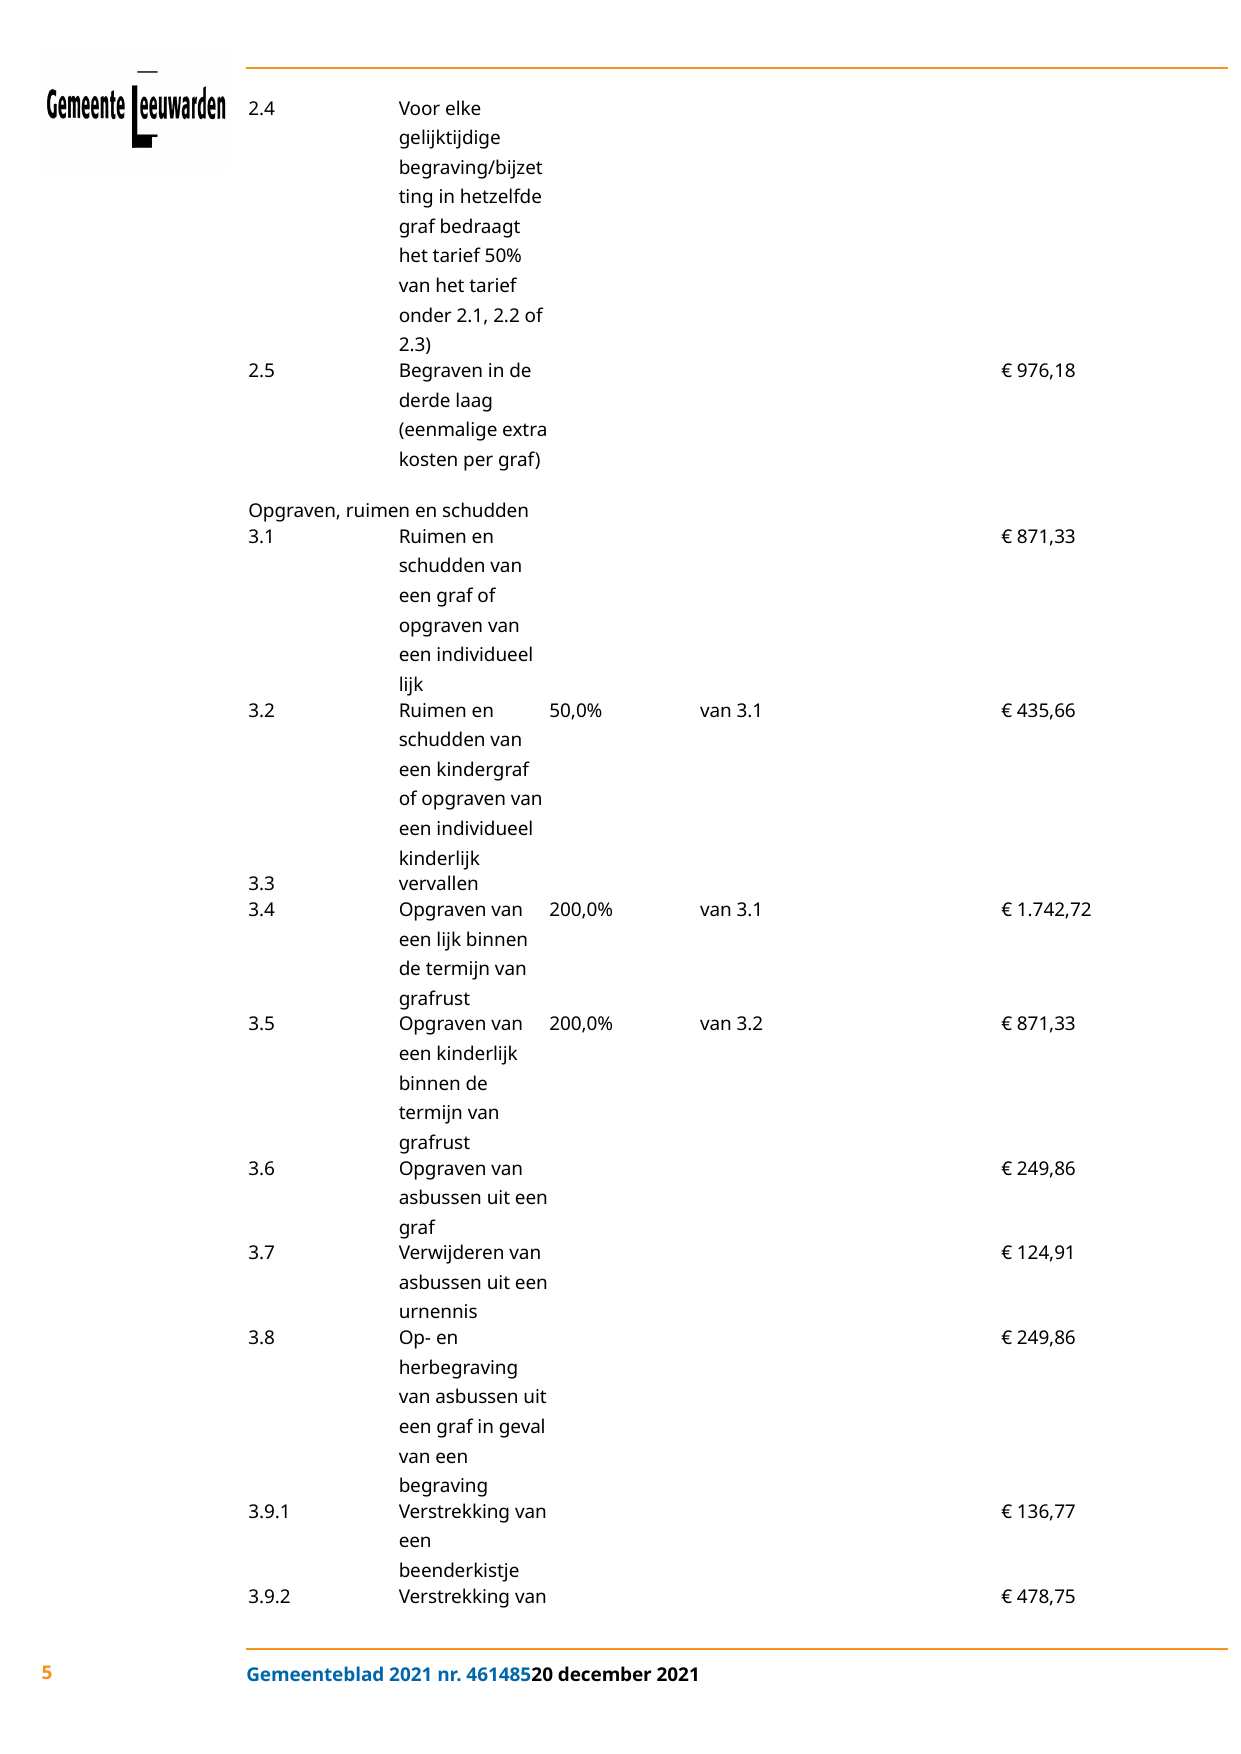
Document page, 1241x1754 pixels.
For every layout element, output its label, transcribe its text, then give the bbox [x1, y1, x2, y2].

table_cell € 871,33 [1001, 523, 1152, 697]
table_cell [549, 95, 700, 357]
table_cell 3.9.1 [248, 1498, 398, 1583]
table_cell 200,0% [549, 1011, 700, 1155]
table_cell Verstrekking van [399, 1583, 549, 1609]
table_cell [850, 1011, 1001, 1155]
table_cell [549, 1155, 700, 1239]
table_cell [850, 697, 1001, 870]
table_cell Op- en herbegraving van asbussen uit een graf in geval van een begraving [399, 1325, 549, 1498]
table_cell € 124,91 [1001, 1240, 1152, 1324]
table_cell 3.3 [248, 870, 398, 896]
table_cell € 976,18 [1001, 357, 1152, 472]
table_cell [850, 523, 1001, 697]
table_cell Opgraven van een kinderlijk binnen de termijn van grafrust [399, 1011, 549, 1155]
table_cell [700, 1583, 850, 1609]
table_cell Voor elke gelijktijdige begraving/bijzetting in hetzelfde graf bedraagt het tarief 50% van het tarief onder 2.1, 2.2 of 2.3) [399, 95, 549, 357]
table_cell [700, 1240, 850, 1324]
table_cell [549, 1498, 700, 1583]
table_cell [1001, 870, 1152, 896]
table_cell Opgraven van een lijk binnen de termijn van grafrust [399, 896, 549, 1011]
table_cell [850, 1240, 1001, 1324]
table_cell [700, 1325, 850, 1498]
table_cell [549, 1325, 700, 1498]
table_cell Ruimen en schudden van een kindergraf of opgraven van een individueel kinderlijk [399, 697, 549, 870]
table_cell 3.2 [248, 697, 398, 870]
table_cell [850, 498, 1001, 523]
table_cell 3.1 [248, 523, 398, 697]
table_cell € 478,75 [1001, 1583, 1152, 1609]
table_cell [549, 357, 700, 472]
table_cell 2.5 [248, 357, 398, 472]
table_cell € 249,86 [1001, 1155, 1152, 1239]
table_cell 3.8 [248, 1325, 398, 1498]
table_cell 50,0% [549, 697, 700, 870]
table_cell [850, 1583, 1001, 1609]
table_cell [1001, 95, 1152, 357]
table_cell [700, 472, 850, 497]
table_cell [850, 896, 1001, 1011]
table_cell [700, 523, 850, 697]
table_cell [850, 1155, 1001, 1239]
table_cell Begraven in de derde laag (eenmalige extra kosten per graf) [399, 357, 549, 472]
table_cell [549, 1583, 700, 1609]
table_cell 200,0% [549, 896, 700, 1011]
table_cell 3.5 [248, 1011, 398, 1155]
table_cell [549, 472, 700, 497]
table_cell [1001, 472, 1152, 497]
table_cell [700, 357, 850, 472]
table_cell van 3.2 [700, 1011, 850, 1155]
table_cell [248, 472, 398, 497]
table_cell [549, 870, 700, 896]
table_cell € 1.742,72 [1001, 896, 1152, 1011]
table_cell van 3.1 [700, 697, 850, 870]
table_cell Opgraven van asbussen uit een graf [399, 1155, 549, 1239]
table_cell [1001, 498, 1152, 523]
picture [41, 47, 231, 172]
table_cell [850, 357, 1001, 472]
table_cell 3.7 [248, 1240, 398, 1324]
table_cell vervallen [399, 870, 549, 896]
table_cell [399, 472, 549, 497]
table_cell € 136,77 [1001, 1498, 1152, 1583]
table_cell [700, 1498, 850, 1583]
table_cell [850, 1325, 1001, 1498]
table_cell € 435,66 [1001, 697, 1152, 870]
table_cell [549, 523, 700, 697]
table_cell van 3.1 [700, 896, 850, 1011]
table_cell 2.4 [248, 95, 398, 357]
table_cell [850, 472, 1001, 497]
table_cell 3.6 [248, 1155, 398, 1239]
table_cell [850, 870, 1001, 896]
table_cell Verwijderen van asbussen uit een urnennis [399, 1240, 549, 1324]
table_cell Opgraven, ruimen en schudden [248, 498, 850, 523]
table_cell Ruimen en schudden van een graf of opgraven van een individueel lijk [399, 523, 549, 697]
table_cell € 249,86 [1001, 1325, 1152, 1498]
table_cell [700, 95, 850, 357]
table_cell [549, 1240, 700, 1324]
table_cell [700, 870, 850, 896]
table_cell 3.4 [248, 896, 398, 1011]
table_cell € 871,33 [1001, 1011, 1152, 1155]
table_cell 3.9.2 [248, 1583, 398, 1609]
table_cell [850, 95, 1001, 357]
table_cell [700, 1155, 850, 1239]
table_cell Verstrekking van een beenderkistje [399, 1498, 549, 1583]
table_cell [850, 1498, 1001, 1583]
